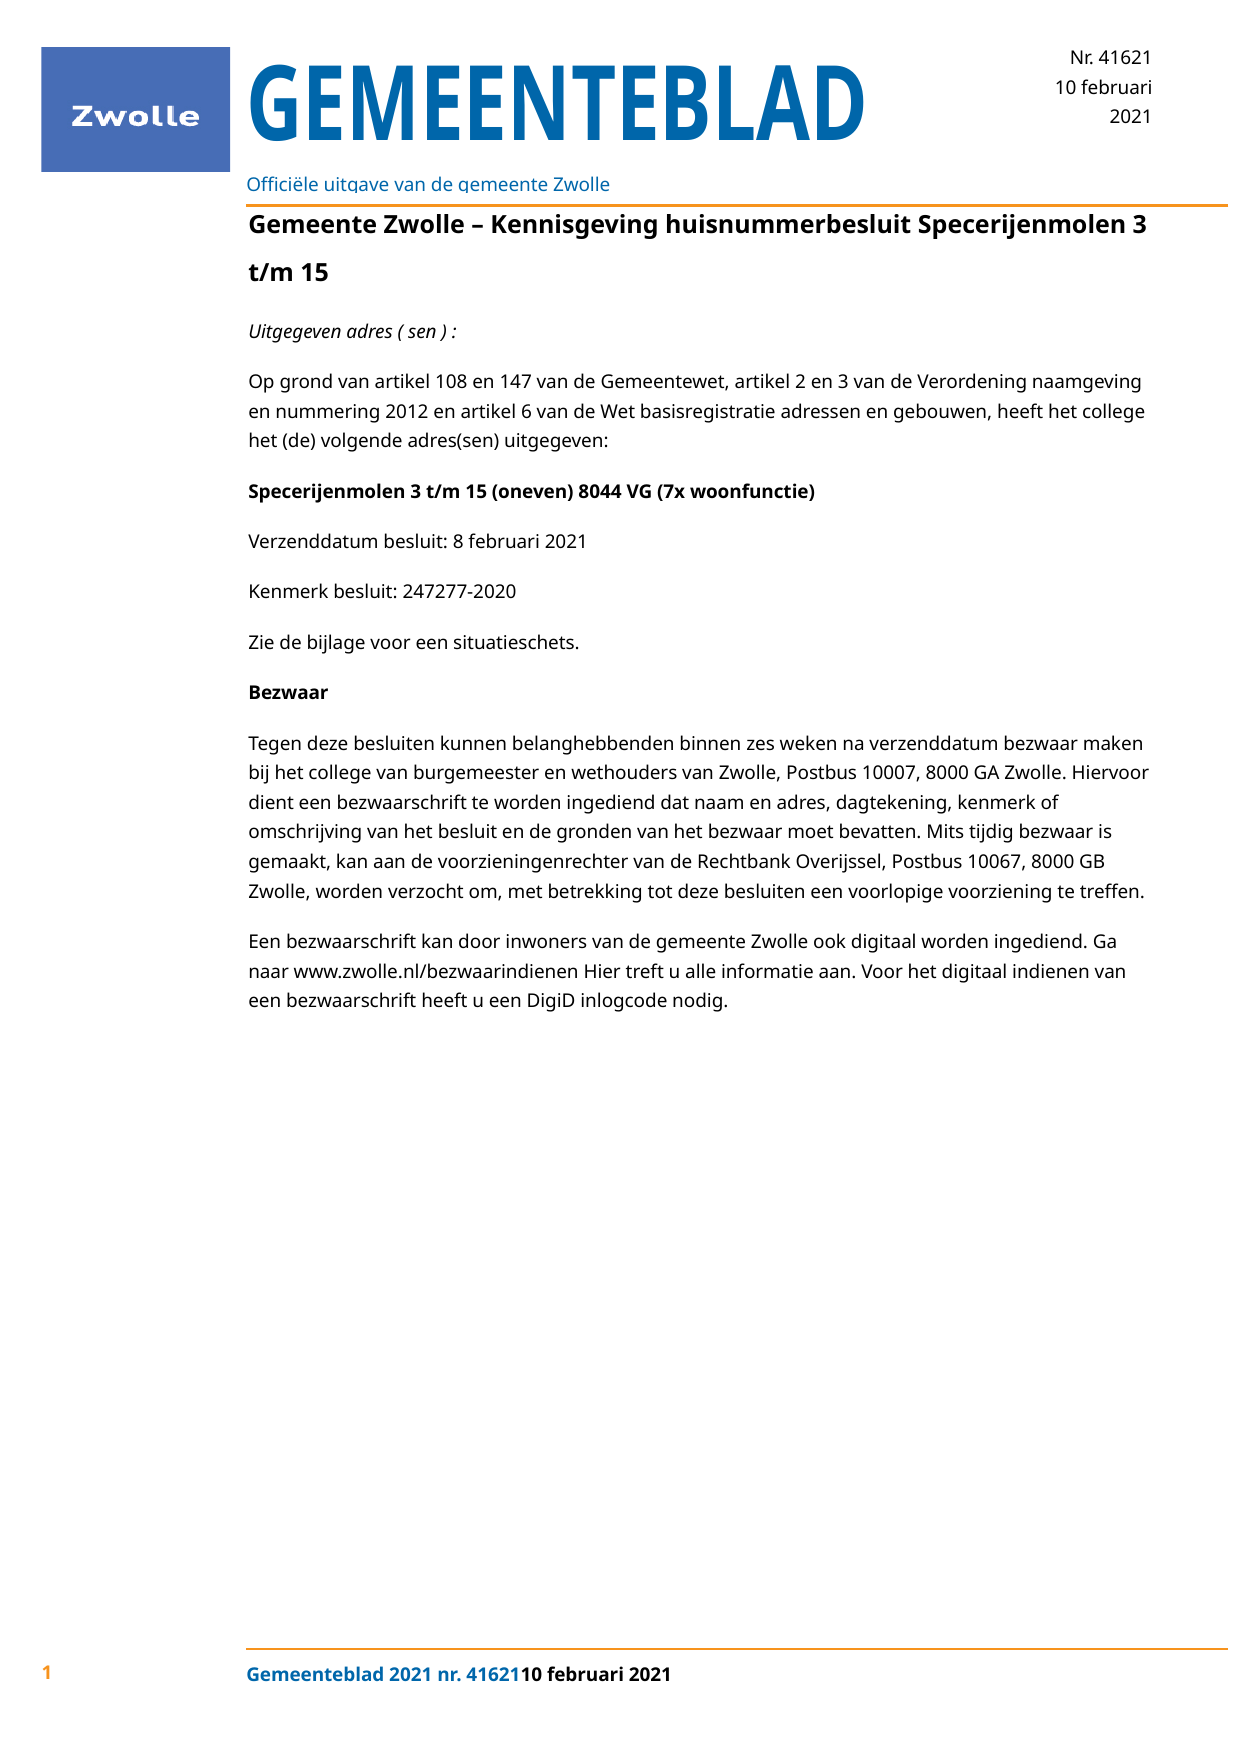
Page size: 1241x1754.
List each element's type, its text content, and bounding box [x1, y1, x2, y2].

text Kenmerk besluit: 247277-2020 [248, 579, 1152, 604]
text Tegen deze besluiten kunnen belanghebbenden binnen zes weken na verzenddatum bezwaar maken bij het college van burgemeester en wethouders van Zwolle, Postbus 10007, 8000 GA Zwolle. Hiervoor dient een bezwaarschrift te worden ingediend dat naam en adres, dagtekening, kenmerk of omschrijving van het besluit en de gronden van het bezwaar moet bevatten. Mits tijdig bezwaar is gemaakt, kan aan de voorzieningenrechter van de Rechtbank Overijssel, Postbus 10067, 8000 GB Zwolle, worden verzocht om, met betrekking tot deze besluiten een voorlopige voorziening te treffen. [248, 730, 1152, 904]
text Een bezwaarschrift kan door inwoners van de gemeente Zwolle ook digitaal worden ingediend. Ga naar www.zwolle.nl/bezwaarindienen Hier treft u alle informatie aan. Voor het digitaal indienen van een bezwaarschrift heeft u een DigiD inlogcode nodig. [248, 928, 1152, 1013]
text Op grond van artikel 108 en 147 van de Gemeentewet, artikel 2 en 3 van de Verordening naamgeving en nummering 2012 en artikel 6 van de Wet basisregistratie adressen en gebouwen, heeft het college het (de) volgende adres(sen) uitgegeven: [248, 368, 1152, 453]
picture [41, 47, 231, 172]
text Verzenddatum besluit: 8 februari 2021 [248, 528, 1152, 554]
text Uitgegeven adres ( sen ) : [248, 318, 1152, 344]
text Specerijenmolen 3 t/m 15 (oneven) 8044 VG (7x woonfunctie) [248, 478, 1152, 504]
text Zie de bijlage voor een situatieschets. [248, 629, 1152, 655]
text Bezwaar [248, 679, 1152, 705]
text Gemeente Zwolle – Kennisgeving huisnummerbesluit Specerijenmolen 3 t/m 15 [248, 207, 1152, 288]
